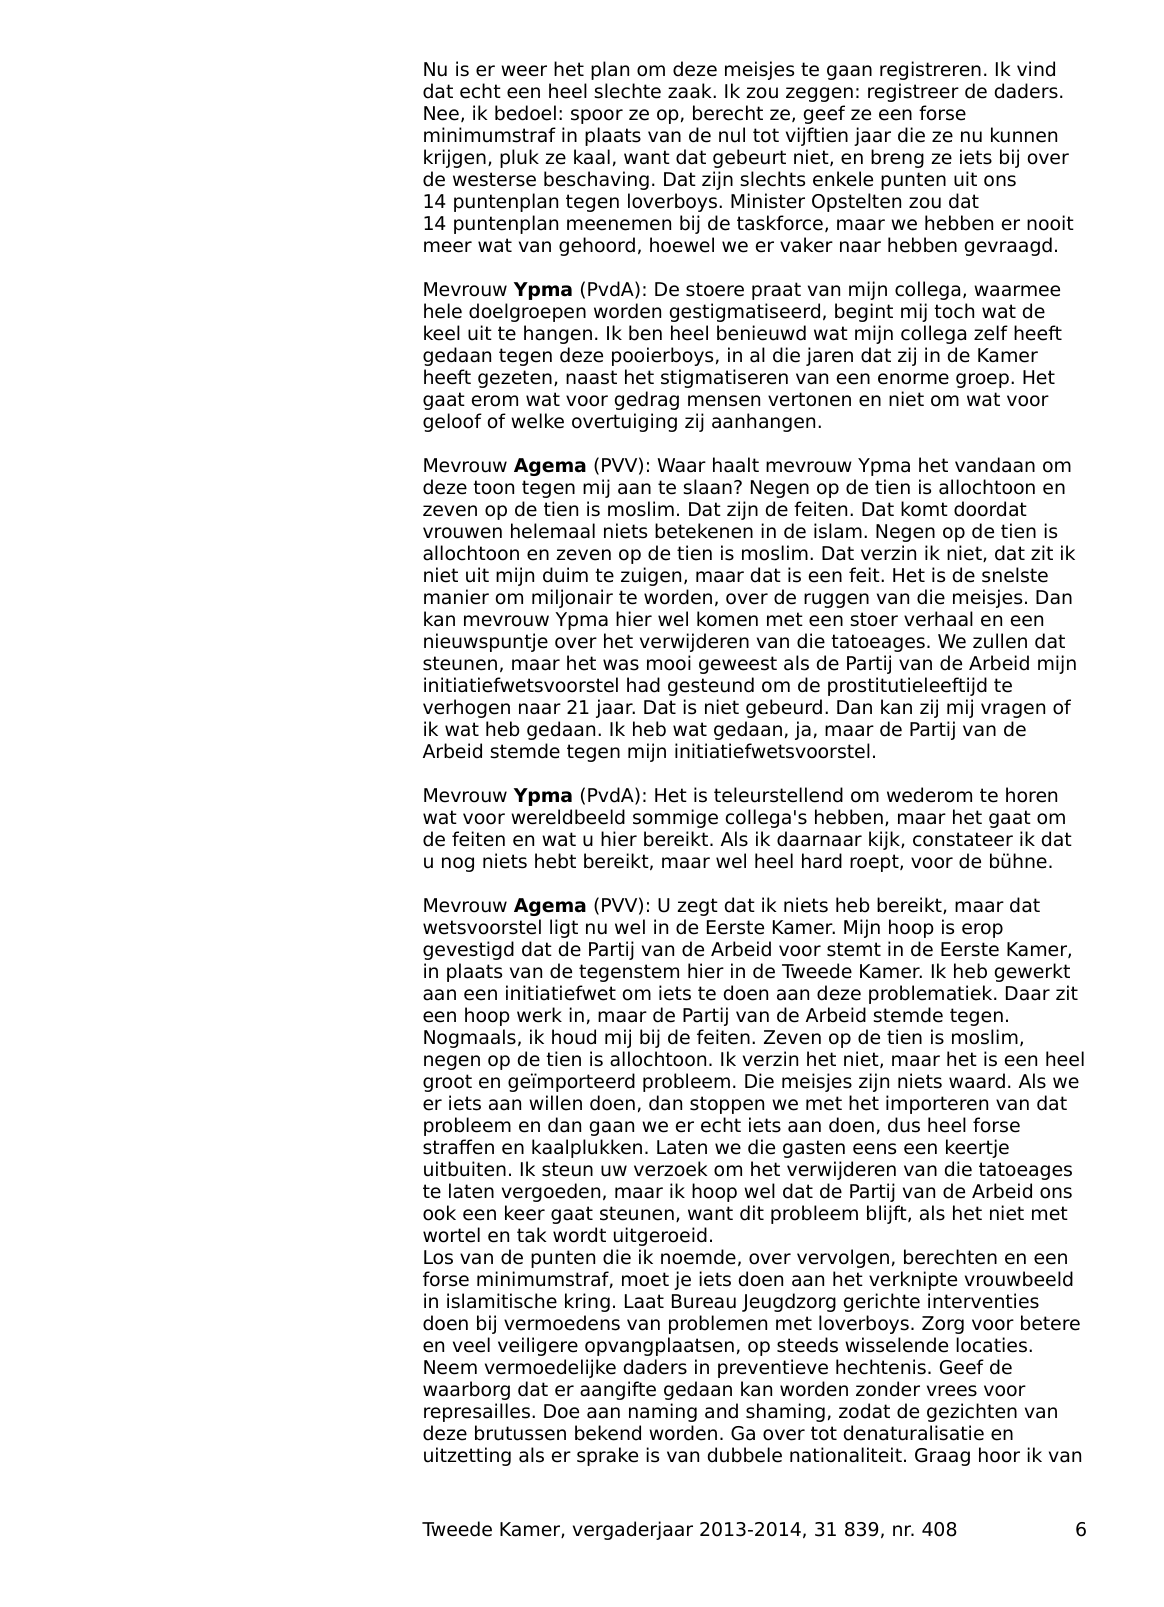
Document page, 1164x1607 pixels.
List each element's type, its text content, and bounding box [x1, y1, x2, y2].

text Mevrouw Ypma (PvdA): De stoere praat van mijn collega, waarmee hele doelgroepen worden gestigmatiseerd, begint mij toch wat de keel uit te hangen. Ik ben heel benieuwd wat mijn collega zelf heeft gedaan tegen deze pooierboys, in al die jaren dat zij in de Kamer heeft gezeten, naast het stigmatiseren van een enorme groep. Het gaat erom wat voor gedrag mensen vertonen en niet om wat voor geloof of welke overtuiging zij aanhangen. [422, 279, 1087, 433]
text Mevrouw Agema (PVV): U zegt dat ik niets heb bereikt, maar dat wetsvoorstel ligt nu wel in de Eerste Kamer. Mijn hoop is erop gevestigd dat de Partij van de Arbeid voor stemt in de Eerste Kamer, in plaats van de tegenstem hier in de Tweede Kamer. Ik heb gewerkt aan een initiatiefwet om iets te doen aan deze problematiek. Daar zit een hoop werk in, maar de Partij van de Arbeid stemde tegen. [422, 895, 1087, 1027]
text Nu is er weer het plan om deze meisjes te gaan registreren. Ik vind dat echt een heel slechte zaak. Ik zou zeggen: registreer de daders. Nee, ik bedoel: spoor ze op, berecht ze, geef ze een forse minimumstraf in plaats van de nul tot vijftien jaar die ze nu kunnen krijgen, pluk ze kaal, want dat gebeurt niet, en breng ze iets bij over de westerse beschaving. Dat zijn slechts enkele punten uit ons 14 puntenplan tegen loverboys. Minister Opstelten zou dat 14 puntenplan meenemen bij de taskforce, maar we hebben er nooit meer wat van gehoord, hoewel we er vaker naar hebben gevraagd. [422, 59, 1087, 257]
text Mevrouw Agema (PVV): Waar haalt mevrouw Ypma het vandaan om deze toon tegen mij aan te slaan? Negen op de tien is allochtoon en zeven op de tien is moslim. Dat zijn de feiten. Dat komt doordat vrouwen helemaal niets betekenen in de islam. Negen op de tien is allochtoon en zeven op de tien is moslim. Dat verzin ik niet, dat zit ik niet uit mijn duim te zuigen, maar dat is een feit. Het is de snelste manier om miljonair te worden, over de ruggen van die meisjes. Dan kan mevrouw Ypma hier wel komen met een stoer verhaal en een nieuwspuntje over het verwijderen van die tatoeages. We zullen dat steunen, maar het was mooi geweest als de Partij van de Arbeid mijn initiatiefwetsvoorstel had gesteund om de prostitutieleeftijd te verhogen naar 21 jaar. Dat is niet gebeurd. Dan kan zij mij vragen of ik wat heb gedaan. Ik heb wat gedaan, ja, maar de Partij van de Arbeid stemde tegen mijn initiatiefwetsvoorstel. [422, 455, 1087, 763]
text Los van de punten die ik noemde, over vervolgen, berechten en een forse minimumstraf, moet je iets doen aan het verknipte vrouwbeeld in islamitische kring. Laat Bureau Jeugdzorg gerichte interventies doen bij vermoedens van problemen met loverboys. Zorg voor betere en veel veiligere opvangplaatsen, op steeds wisselende locaties. Neem vermoedelijke daders in preventieve hechtenis. Geef de waarborg dat er aangifte gedaan kan worden zonder vrees voor represailles. Doe aan naming and shaming, zodat de gezichten van deze brutussen bekend worden. Ga over tot denaturalisatie en uitzetting als er sprake is van dubbele nationaliteit. Graag hoor ik van [422, 1247, 1087, 1467]
text Nogmaals, ik houd mij bij de feiten. Zeven op de tien is moslim, negen op de tien is allochtoon. Ik verzin het niet, maar het is een heel groot en geïmporteerd probleem. Die meisjes zijn niets waard. Als we er iets aan willen doen, dan stoppen we met het importeren van dat probleem en dan gaan we er echt iets aan doen, dus heel forse straffen en kaalplukken. Laten we die gasten eens een keertje uitbuiten. Ik steun uw verzoek om het verwijderen van die tatoeages te laten vergoeden, maar ik hoop wel dat de Partij van de Arbeid ons ook een keer gaat steunen, want dit probleem blijft, als het niet met wortel en tak wordt uitgeroeid. [422, 1027, 1087, 1247]
text Mevrouw Ypma (PvdA): Het is teleurstellend om wederom te horen wat voor wereldbeeld sommige collega's hebben, maar het gaat om de feiten en wat u hier bereikt. Als ik daarnaar kijk, constateer ik dat u nog niets hebt bereikt, maar wel heel hard roept, voor de bühne. [422, 785, 1087, 873]
